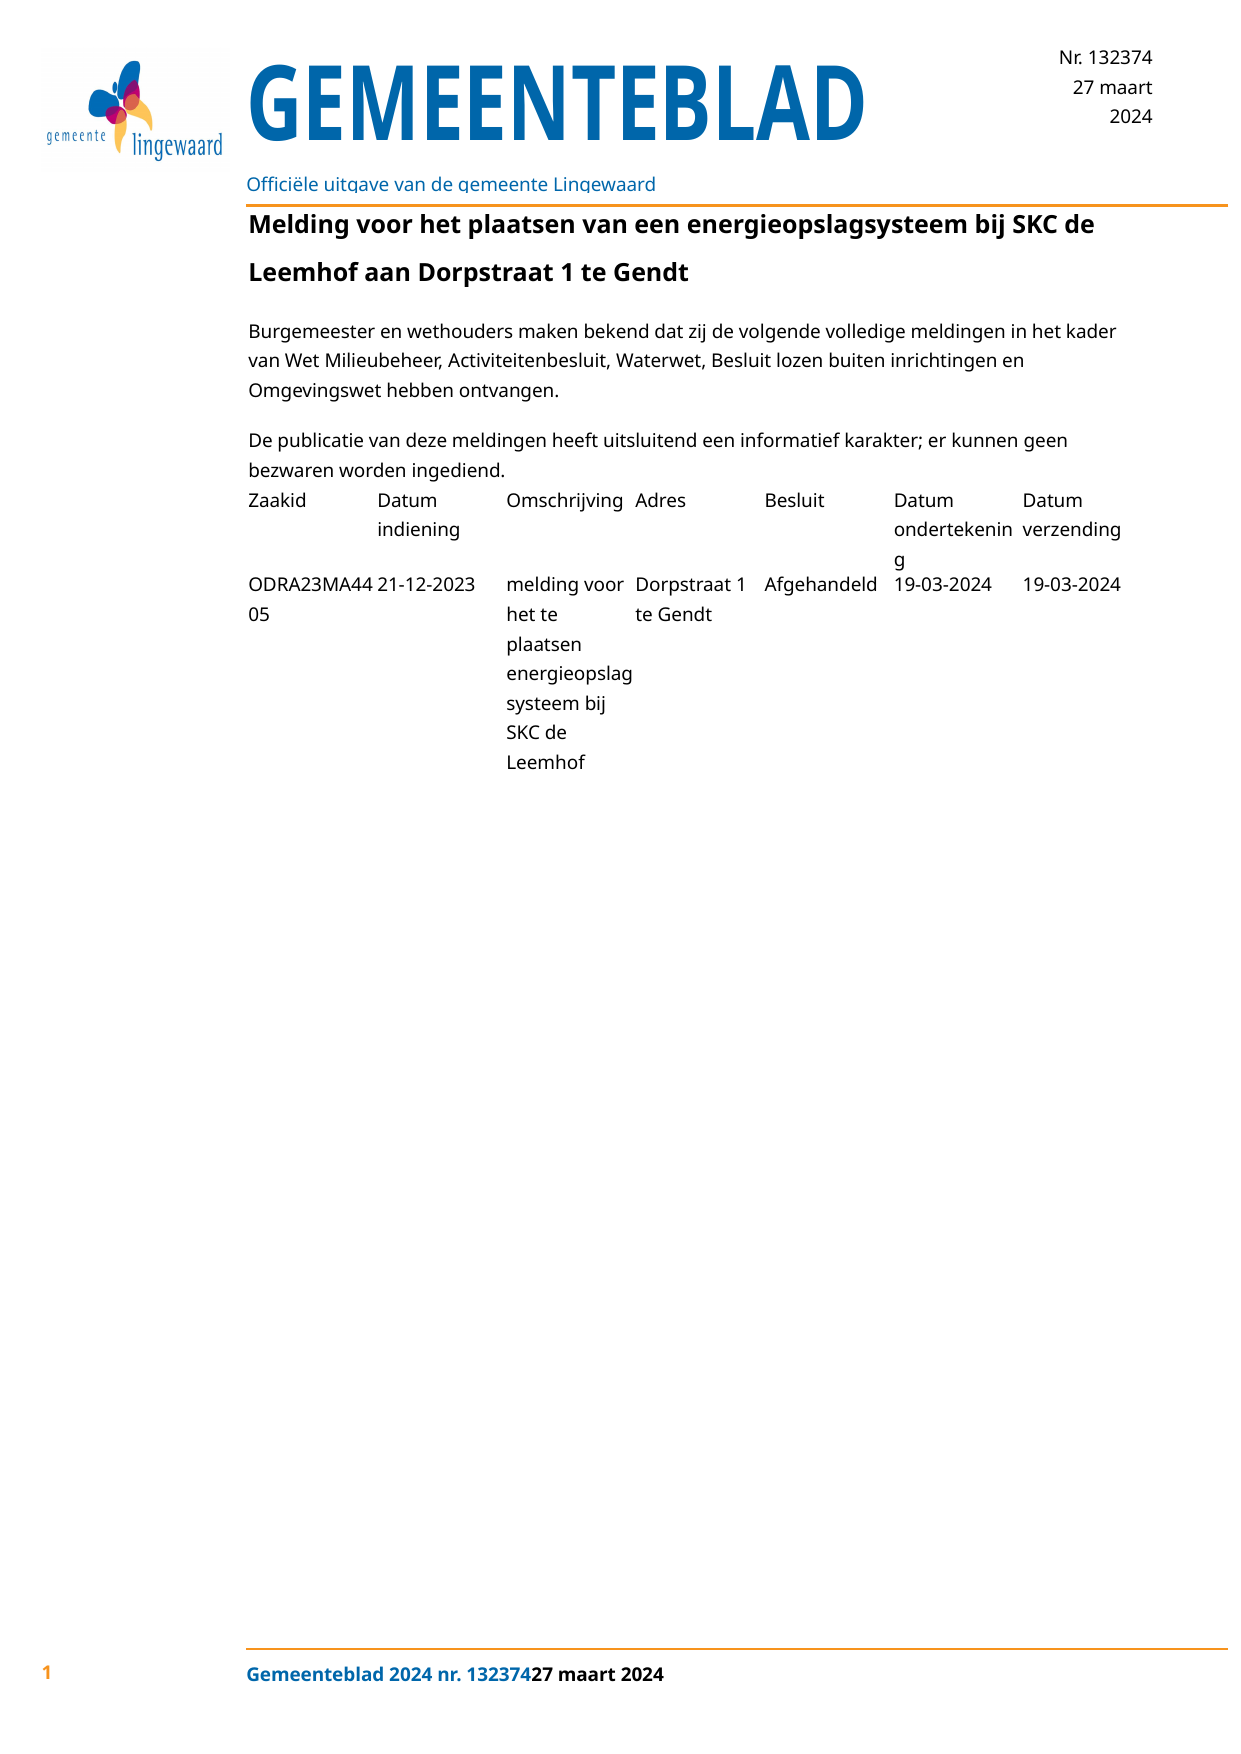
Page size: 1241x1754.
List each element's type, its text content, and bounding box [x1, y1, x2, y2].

picture [41, 47, 231, 172]
table_header Datum ondertekening [894, 487, 1022, 572]
text Melding voor het plaatsen van een energieopslagsysteem bij SKC de Leemhof aan Dorpstraat 1 te Gendt [248, 207, 1152, 288]
table_cell melding voor het te plaatsen energieopslagsysteem bij SKC de Leemhof [506, 572, 635, 775]
table_cell 21-12-2023 [377, 572, 506, 775]
table_header Omschrijving [506, 487, 635, 572]
text De publicatie van deze meldingen heeft uitsluitend een informatief karakter; er kunnen geen bezwaren worden ingediend. [248, 427, 1152, 483]
table_cell ODRA23MA4405 [248, 572, 377, 775]
table_cell 19-03-2024 [894, 572, 1022, 775]
table_header Datum indiening [377, 487, 506, 572]
table_cell Afgehandeld [764, 572, 893, 775]
table_header Adres [635, 487, 764, 572]
text Burgemeester en wethouders maken bekend dat zij de volgende volledige meldingen in het kader van Wet Milieubeheer, Activiteitenbesluit, Waterwet, Besluit lozen buiten inrichtingen en Omgevingswet hebben ontvangen. [248, 318, 1152, 403]
table_header Datum verzending [1023, 487, 1152, 572]
table_cell 19-03-2024 [1023, 572, 1152, 775]
table_header Zaakid [248, 487, 377, 572]
table_header Besluit [764, 487, 893, 572]
table_cell Dorpstraat 1 te Gendt [635, 572, 764, 775]
